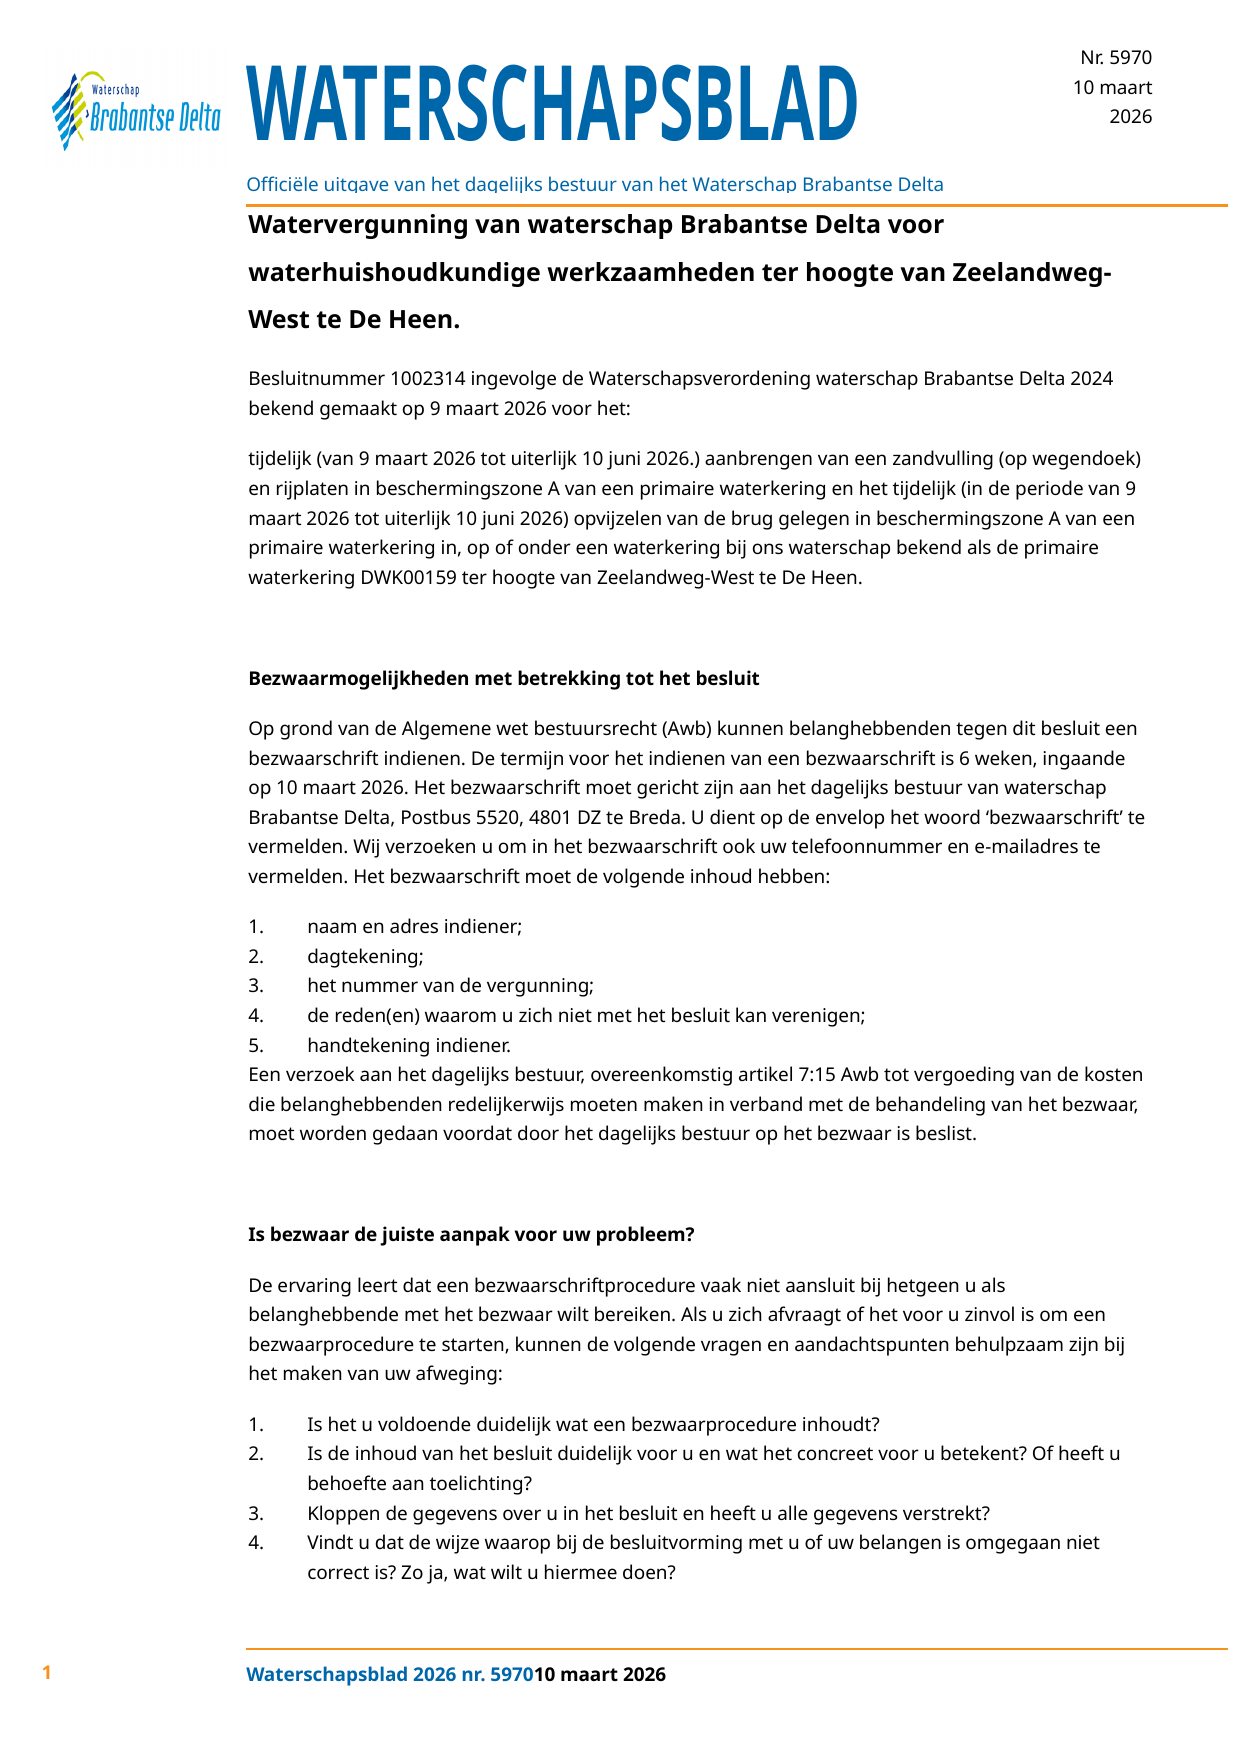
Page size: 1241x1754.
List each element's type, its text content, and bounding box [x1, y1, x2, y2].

list Is de inhoud van het besluit duidelijk voor u en wat het concreet voor u betekent? Of heeft u behoefte aan toelichting? [248, 1441, 1152, 1496]
list dagtekening; [248, 943, 1152, 969]
text De ervaring leert dat een bezwaarschriftprocedure vaak niet aansluit bij hetgeen u als belanghebbende met het bezwaar wilt bereiken. Als u zich afvraagt of het voor u zinvol is om een bezwaarprocedure te starten, kunnen de volgende vragen en aandachtspunten behulpzaam zijn bij het maken van uw afweging: [248, 1272, 1152, 1386]
list Vindt u dat de wijze waarop bij de besluitvorming met u of uw belangen is omgegaan niet correct is? Zo ja, wat wilt u hiermee doen? [248, 1529, 1152, 1584]
list Is het u voldoende duidelijk wat een bezwaarprocedure inhoudt? [248, 1411, 1152, 1437]
list naam en adres indiener; [248, 913, 1152, 939]
list de reden(en) waarom u zich niet met het besluit kan verenigen; [248, 1002, 1152, 1028]
list Kloppen de gegevens over u in het besluit en heeft u alle gegevens verstrekt? [248, 1500, 1152, 1525]
text Watervergunning van waterschap Brabantse Delta voor waterhuishoudkundige werkzaamheden ter hoogte van Zeelandweg-West te De Heen. [248, 207, 1152, 336]
picture [41, 47, 231, 172]
text Een verzoek aan het dagelijks bestuur, overeenkomstig artikel 7:15 Awb tot vergoeding van de kosten die belanghebbenden redelijkerwijs moeten maken in verband met de behandeling van het bezwaar, moet worden gedaan voordat door het dagelijks bestuur op het bezwaar is beslist. [248, 1061, 1152, 1146]
text tijdelijk (van 9 maart 2026 tot uiterlijk 10 juni 2026.) aanbrengen van een zandvulling (op wegendoek) en rijplaten in beschermingszone A van een primaire waterkering en het tijdelijk (in de periode van 9 maart 2026 tot uiterlijk 10 juni 2026) opvijzelen van de brug gelegen in beschermingszone A van een primaire waterkering in, op of onder een waterkering bij ons waterschap bekend als de primaire waterkering DWK00159 ter hoogte van Zeelandweg-West te De Heen. [248, 446, 1152, 589]
list handtekening indiener. [248, 1032, 1152, 1057]
list het nummer van de vergunning; [248, 973, 1152, 998]
text Is bezwaar de juiste aanpak voor uw probleem? [248, 1221, 1152, 1247]
text Besluitnummer 1002314 ingevolge de Waterschapsverordening waterschap Brabantse Delta 2024 bekend gemaakt op 9 maart 2026 voor het: [248, 366, 1152, 421]
text Op grond van de Algemene wet bestuursrecht (Awb) kunnen belanghebbenden tegen dit besluit een bezwaarschrift indienen. De termijn voor het indienen van een bezwaarschrift is 6 weken, ingaande op 10 maart 2026. Het bezwaarschrift moet gericht zijn aan het dagelijks bestuur van waterschap Brabantse Delta, Postbus 5520, 4801 DZ te Breda. U dient op de envelop het woord ‘bezwaarschrift’ te vermelden. Wij verzoeken u om in het bezwaarschrift ook uw telefoonnummer en e‑mailadres te vermelden. Het bezwaarschrift moet de volgende inhoud hebben: [248, 715, 1152, 889]
text Bezwaarmogelijkheden met betrekking tot het besluit [248, 665, 1152, 690]
